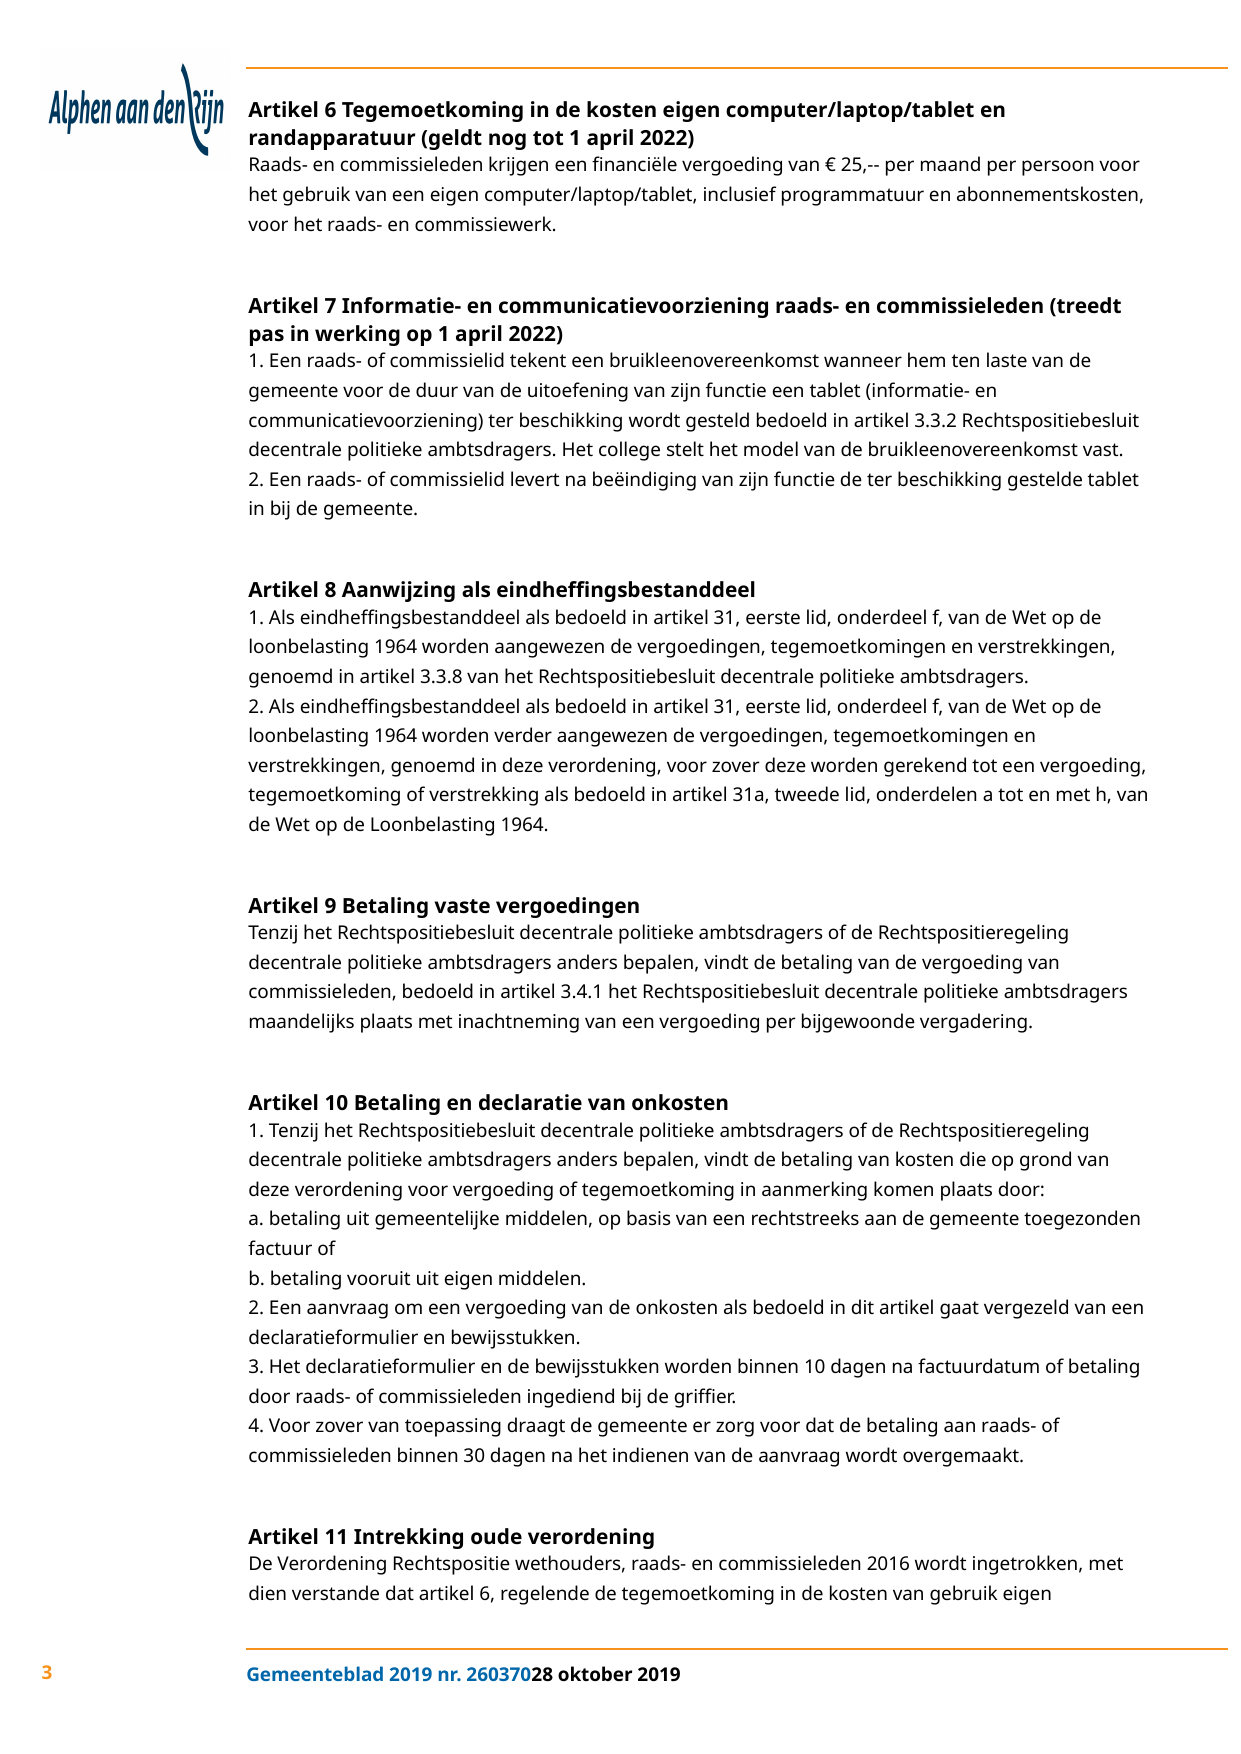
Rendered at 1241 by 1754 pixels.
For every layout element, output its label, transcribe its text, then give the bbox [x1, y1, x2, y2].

picture [41, 47, 231, 172]
text Tenzij het Rechtspositiebesluit decentrale politieke ambtsdragers of de Rechtspositieregeling decentrale politieke ambtsdragers anders bepalen, vindt de betaling van de vergoeding van commissieleden, bedoeld in artikel 3.4.1 het Rechtspositiebesluit decentrale politieke ambtsdragers maandelijks plaats met inachtneming van een vergoeding per bijgewoonde vergadering. [248, 919, 1152, 1034]
text 2. Een raads- of commissielid levert na beëindiging van zijn functie de ter beschikking gestelde tablet in bij de gemeente. [248, 466, 1152, 521]
text a. betaling uit gemeentelijke middelen, op basis van een rechtstreeks aan de gemeente toegezonden factuur of [248, 1206, 1152, 1261]
text 1. Een raads- of commissielid tekent een bruikleenovereenkomst wanneer hem ten laste van de gemeente voor de duur van de uitoefening van zijn functie een tablet (informatie- en communicatievoorziening) ter beschikking wordt gesteld bedoeld in artikel 3.3.2 Rechtspositiebesluit decentrale politieke ambtsdragers. Het college stelt het model van de bruikleenovereenkomst vast. [248, 348, 1152, 462]
text 2. Als eindheffingsbestanddeel als bedoeld in artikel 31, eerste lid, onderdeel f, van de Wet op de loonbelasting 1964 worden verder aangewezen de vergoedingen, tegemoetkomingen en verstrekkingen, genoemd in deze verordening, voor zover deze worden gerekend tot een vergoeding, tegemoetkoming of verstrekking als bedoeld in artikel 31a, tweede lid, onderdelen a tot en met h, van de Wet op de Loonbelasting 1964. [248, 693, 1152, 837]
text 4. Voor zover van toepassing draagt de gemeente er zorg voor dat de betaling aan raads- of commissieleden binnen 30 dagen na het indienen van de aanvraag wordt overgemaakt. [248, 1413, 1152, 1468]
text Artikel 8 Aanwijzing als eindheffingsbestanddeel [248, 576, 1152, 604]
text Raads- en commissieleden krijgen een financiële vergoeding van € 25,-- per maand per persoon voor het gebruik van een eigen computer/laptop/tablet, inclusief programmatuur en abonnementskosten, voor het raads- en commissiewerk. [248, 152, 1152, 237]
text 1. Als eindheffingsbestanddeel als bedoeld in artikel 31, eerste lid, onderdeel f, van de Wet op de loonbelasting 1964 worden aangewezen de vergoedingen, tegemoetkomingen en verstrekkingen, genoemd in artikel 3.3.8 van het Rechtspositiebesluit decentrale politieke ambtsdragers. [248, 604, 1152, 689]
text Artikel 9 Betaling vaste vergoedingen [248, 891, 1152, 919]
text b. betaling vooruit uit eigen middelen. [248, 1265, 1152, 1290]
text Artikel 7 Informatie- en communicatievoorziening raads- en commissieleden (treedt pas in werking op 1 april 2022) [248, 291, 1152, 348]
text Artikel 11 Intrekking oude verordening [248, 1522, 1152, 1551]
text De Verordening Rechtspositie wethouders, raads- en commissieleden 2016 wordt ingetrokken, met dien verstande dat artikel 6, regelende de tegemoetkoming in de kosten van gebruik eigen [248, 1551, 1152, 1606]
text 2. Een aanvraag om een vergoeding van de onkosten als bedoeld in dit artikel gaat vergezeld van een declaratieformulier en bewijsstukken. [248, 1294, 1152, 1349]
text Artikel 10 Betaling en declaratie van onkosten [248, 1088, 1152, 1117]
text 1. Tenzij het Rechtspositiebesluit decentrale politieke ambtsdragers of de Rechtspositieregeling decentrale politieke ambtsdragers anders bepalen, vindt de betaling van kosten die op grond van deze verordening voor vergoeding of tegemoetkoming in aanmerking komen plaats door: [248, 1117, 1152, 1202]
text 3. Het declaratieformulier en de bewijsstukken worden binnen 10 dagen na factuurdatum of betaling door raads- of commissieleden ingediend bij de griffier. [248, 1353, 1152, 1409]
text Artikel 6 Tegemoetkoming in de kosten eigen computer/laptop/tablet en randapparatuur (geldt nog tot 1 april 2022) [248, 95, 1152, 152]
